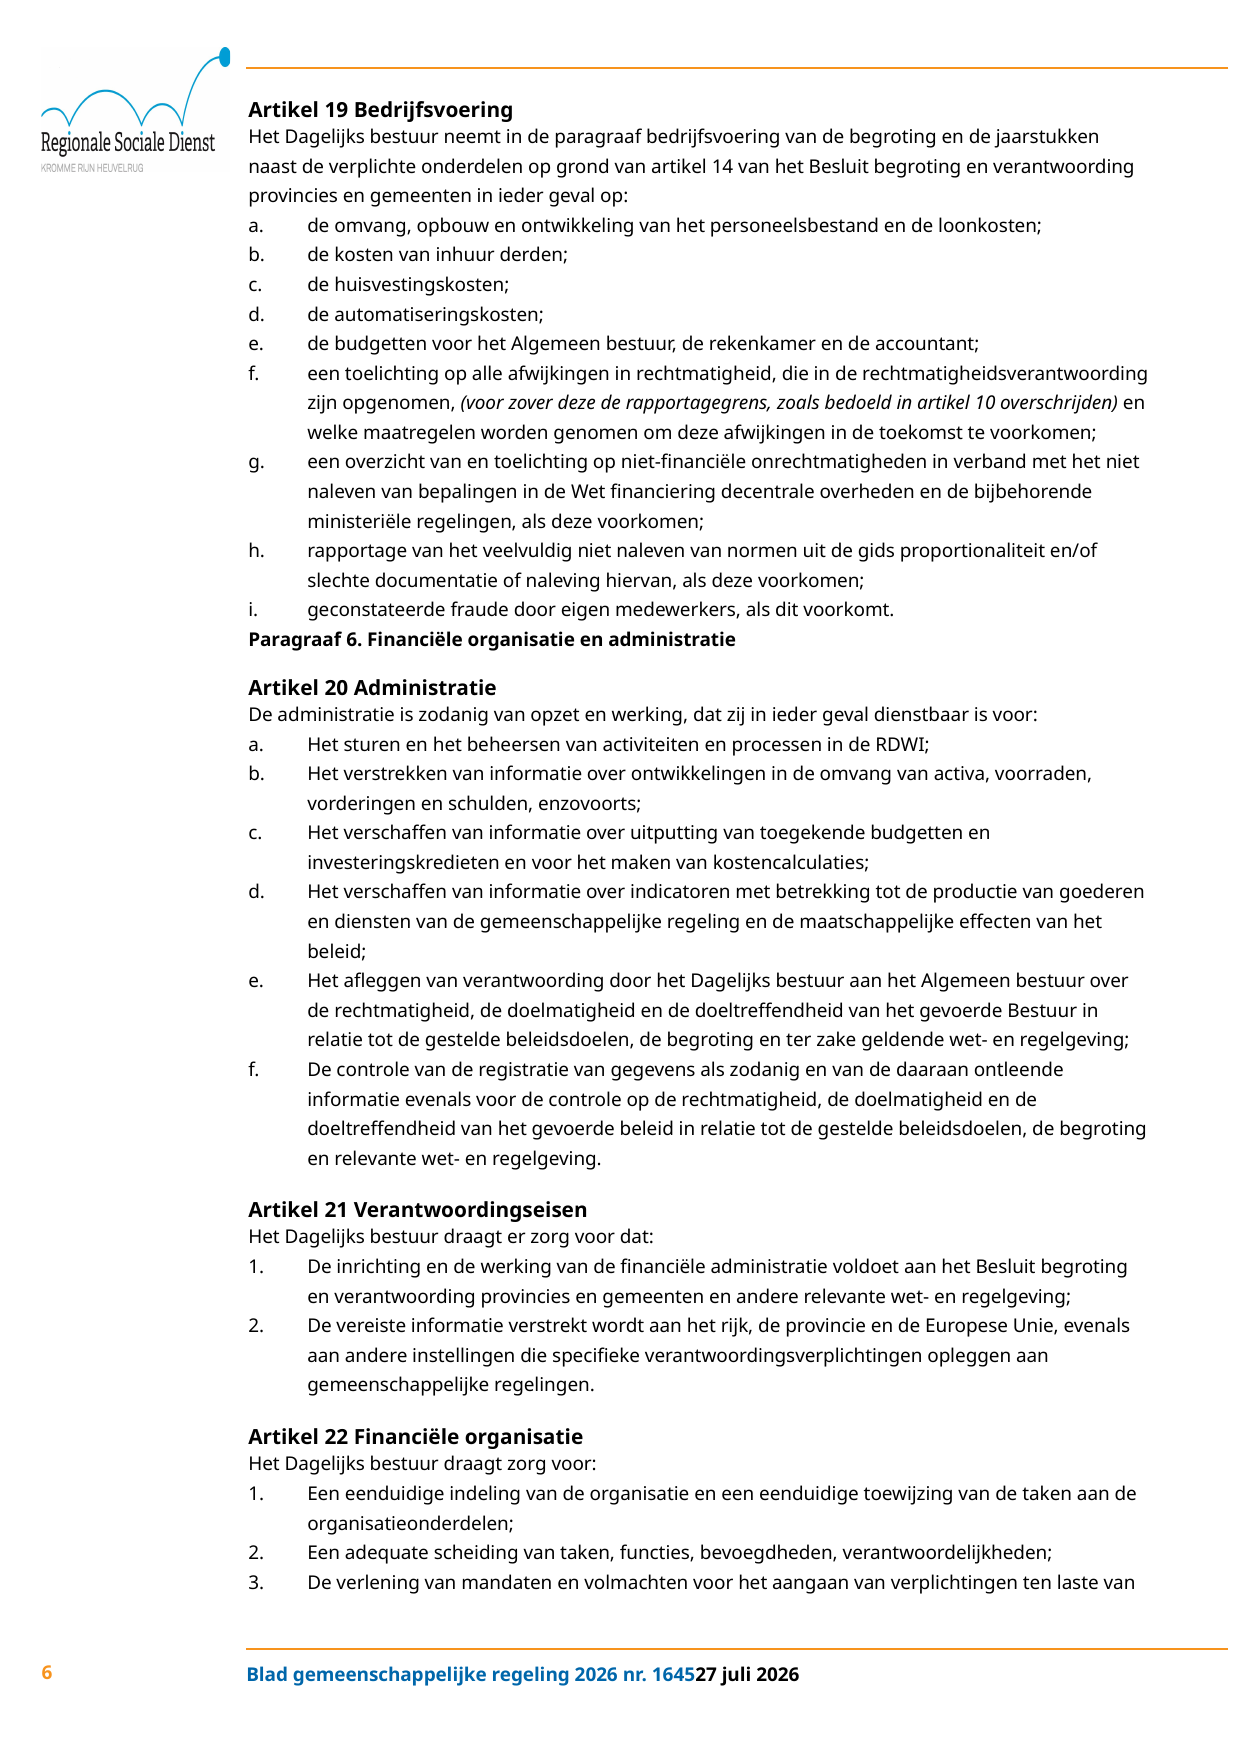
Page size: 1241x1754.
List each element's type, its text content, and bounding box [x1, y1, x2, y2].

text Artikel 21 Verantwoordingseisen [248, 1195, 1152, 1224]
list de kosten van inhuur derden; [248, 242, 1152, 267]
text Artikel 20 Administratie [248, 673, 1152, 701]
list De vereiste informatie verstrekt wordt aan het rijk, de provincie en de Europese Unie, evenals aan andere instellingen die specifieke verantwoordingsverplichtingen opleggen aan gemeenschappelijke regelingen. [248, 1312, 1152, 1397]
picture [41, 47, 231, 172]
list de omvang, opbouw en ontwikkeling van het personeelsbestand en de loonkosten; [248, 212, 1152, 238]
list De controle van de registratie van gegevens als zodanig en van de daaraan ontleende informatie evenals voor de controle op de rechtmatigheid, de doelmatigheid en de doeltreffendheid van het gevoerde beleid in relatie tot de gestelde beleidsdoelen, de begroting en relevante wet- en regelgeving. [248, 1056, 1152, 1171]
list Het sturen en het beheersen van activiteiten en processen in de RDWI; [248, 731, 1152, 756]
list een toelichting op alle afwijkingen in rechtmatigheid, die in de rechtmatigheidsverantwoording zijn opgenomen, (voor zover deze de rapportagegrens, zoals bedoeld in artikel 10 overschrijden) en welke maatregelen worden genomen om deze afwijkingen in de toekomst te voorkomen; [248, 360, 1152, 445]
text Het Dagelijks bestuur draagt zorg voor: [248, 1451, 1152, 1476]
list Het afleggen van verantwoording door het Dagelijks bestuur aan het Algemeen bestuur over de rechtmatigheid, de doelmatigheid en de doeltreffendheid van het gevoerde Bestuur in relatie tot de gestelde beleidsdoelen, de begroting en ter zake geldende wet- en regelgeving; [248, 967, 1152, 1052]
list de huisvestingskosten; [248, 271, 1152, 297]
text Het Dagelijks bestuur neemt in de paragraaf bedrijfsvoering van de begroting en de jaarstukken naast de verplichte onderdelen op grond van artikel 14 van het Besluit begroting en verantwoording provincies en gemeenten in ieder geval op: [248, 123, 1152, 208]
list De verlening van mandaten en volmachten voor het aangaan van verplichtingen ten laste van [248, 1569, 1152, 1594]
list Een adequate scheiding van taken, functies, bevoegdheden, verantwoordelijkheden; [248, 1539, 1152, 1565]
list de budgetten voor het Algemeen bestuur, de rekenkamer en de accountant; [248, 330, 1152, 356]
text Paragraaf 6. Financiële organisatie en administratie [248, 626, 1152, 652]
list De inrichting en de werking van de financiële administratie voldoet aan het Besluit begroting en verantwoording provincies en gemeenten en andere relevante wet- en regelgeving; [248, 1253, 1152, 1309]
list rapportage van het veelvuldig niet naleven van normen uit de gids proportionaliteit en/of slechte documentatie of naleving hiervan, als deze voorkomen; [248, 537, 1152, 593]
text Artikel 22 Financiële organisatie [248, 1422, 1152, 1451]
text De administratie is zodanig van opzet en werking, dat zij in ieder geval dienstbaar is voor: [248, 701, 1152, 727]
list de automatiseringskosten; [248, 301, 1152, 326]
list Een eenduidige indeling van de organisatie en een eenduidige toewijzing van de taken aan de organisatieonderdelen; [248, 1480, 1152, 1535]
list Het verschaffen van informatie over indicatoren met betrekking tot de productie van goederen en diensten van de gemeenschappelijke regeling en de maatschappelijke effecten van het beleid; [248, 879, 1152, 963]
list Het verstrekken van informatie over ontwikkelingen in de omvang van activa, voorraden, vorderingen en schulden, enzovoorts; [248, 760, 1152, 816]
list geconstateerde fraude door eigen medewerkers, als dit voorkomt. [248, 597, 1152, 622]
text Het Dagelijks bestuur draagt er zorg voor dat: [248, 1224, 1152, 1249]
list Het verschaffen van informatie over uitputting van toegekende budgetten en investeringskredieten en voor het maken van kostencalculaties; [248, 819, 1152, 875]
list een overzicht van en toelichting op niet-financiële onrechtmatigheden in verband met het niet naleven van bepalingen in de Wet financiering decentrale overheden en de bijbehorende ministeriële regelingen, als deze voorkomen; [248, 449, 1152, 533]
text Artikel 19 Bedrijfsvoering [248, 95, 1152, 123]
